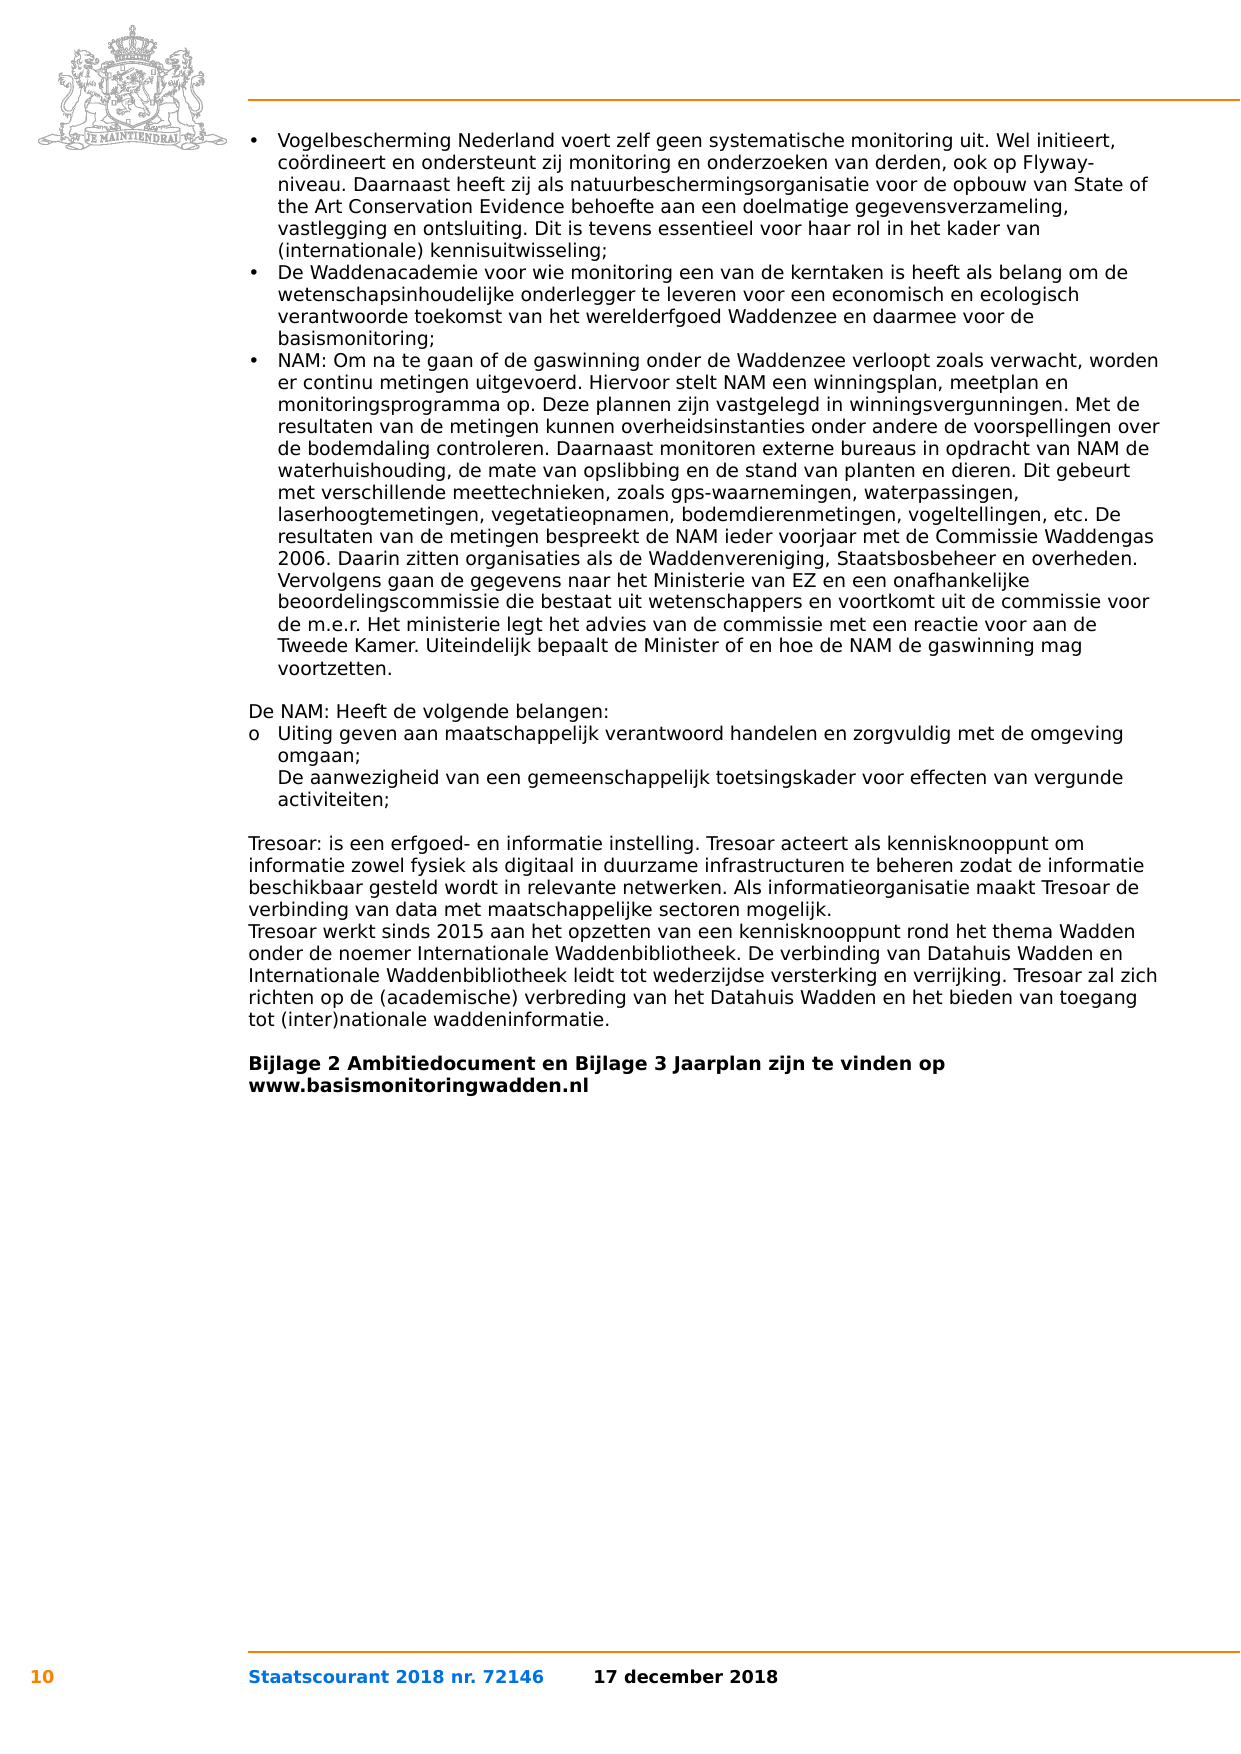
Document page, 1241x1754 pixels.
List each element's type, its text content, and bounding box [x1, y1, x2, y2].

text Tresoar werkt sinds 2015 aan het opzetten van een kennisknooppunt rond het thema Wadden onder de noemer Internationale Waddenbibliotheek. De verbinding van Datahuis Wadden en Internationale Waddenbibliotheek leidt tot wederzijdse versterking en verrijking. Tresoar zal zich richten op de (academische) verbreding van het Datahuis Wadden en het bieden van toegang tot (inter)nationale waddeninformatie. [248, 921, 1163, 1031]
text • Vogelbescherming Nederland voert zelf geen systematische monitoring uit. Wel initieert, coördineert en ondersteunt zij monitoring en onderzoeken van derden, ook op Flyway-niveau. Daarnaast heeft zij als natuurbeschermingsorganisatie voor de opbouw van State of the Art Conservation Evidence behoefte aan een doelmatige gegevensverzameling, vastlegging en ontsluiting. Dit is tevens essentieel voor haar rol in het kader van (internationale) kennisuitwisseling; [248, 130, 1163, 262]
text De aanwezigheid van een gemeenschappelijk toetsingskader voor effecten van vergunde activiteiten; [277, 767, 1163, 811]
picture [38, 25, 227, 150]
text Bijlage 2 Ambitiedocument en Bijlage 3 Jaarplan zijn te vinden op www.basismonitoringwadden.nl [248, 1053, 1163, 1097]
text De NAM: Heeft de volgende belangen: [248, 701, 1163, 723]
text • De Waddenacademie voor wie monitoring een van de kerntaken is heeft als belang om de wetenschapsinhoudelijke onderlegger te leveren voor een economisch en ecologisch verantwoorde toekomst van het werelderfgoed Waddenzee en daarmee voor de basismonitoring; [248, 262, 1163, 350]
text • NAM: Om na te gaan of de gaswinning onder de Waddenzee verloopt zoals verwacht, worden er continu metingen uitgevoerd. Hiervoor stelt NAM een winningsplan, meetplan en monitoringsprogramma op. Deze plannen zijn vastgelegd in winningsvergunningen. Met de resultaten van de metingen kunnen overheidsinstanties onder andere de voorspellingen over de bodemdaling controleren. Daarnaast monitoren externe bureaus in opdracht van NAM de waterhuishouding, de mate van opslibbing en de stand van planten en dieren. Dit gebeurt met verschillende meettechnieken, zoals gps-waarnemingen, waterpassingen, laserhoogtemetingen, vegetatieopnamen, bodemdierenmetingen, vogeltellingen, etc. De resultaten van de metingen bespreekt de NAM ieder voorjaar met de Commissie Waddengas 2006. Daarin zitten organisaties als de Waddenvereniging, Staatsbosbeheer en overheden. Vervolgens gaan de gegevens naar het Ministerie van EZ en een onafhankelijke beoordelingscommissie die bestaat uit wetenschappers en voortkomt uit de commissie voor de m.e.r. Het ministerie legt het advies van de commissie met een reactie voor aan de Tweede Kamer. Uiteindelijk bepaalt de Minister of en hoe de NAM de gaswinning mag voortzetten. [248, 350, 1163, 679]
text Tresoar: is een erfgoed- en informatie instelling. Tresoar acteert als kennisknooppunt om informatie zowel fysiek als digitaal in duurzame infrastructuren te beheren zodat de informatie beschikbaar gesteld wordt in relevante netwerken. Als informatieorganisatie maakt Tresoar de verbinding van data met maatschappelijke sectoren mogelijk. [248, 833, 1163, 921]
text o Uiting geven aan maatschappelijk verantwoord handelen en zorgvuldig met de omgeving omgaan; [248, 723, 1163, 767]
